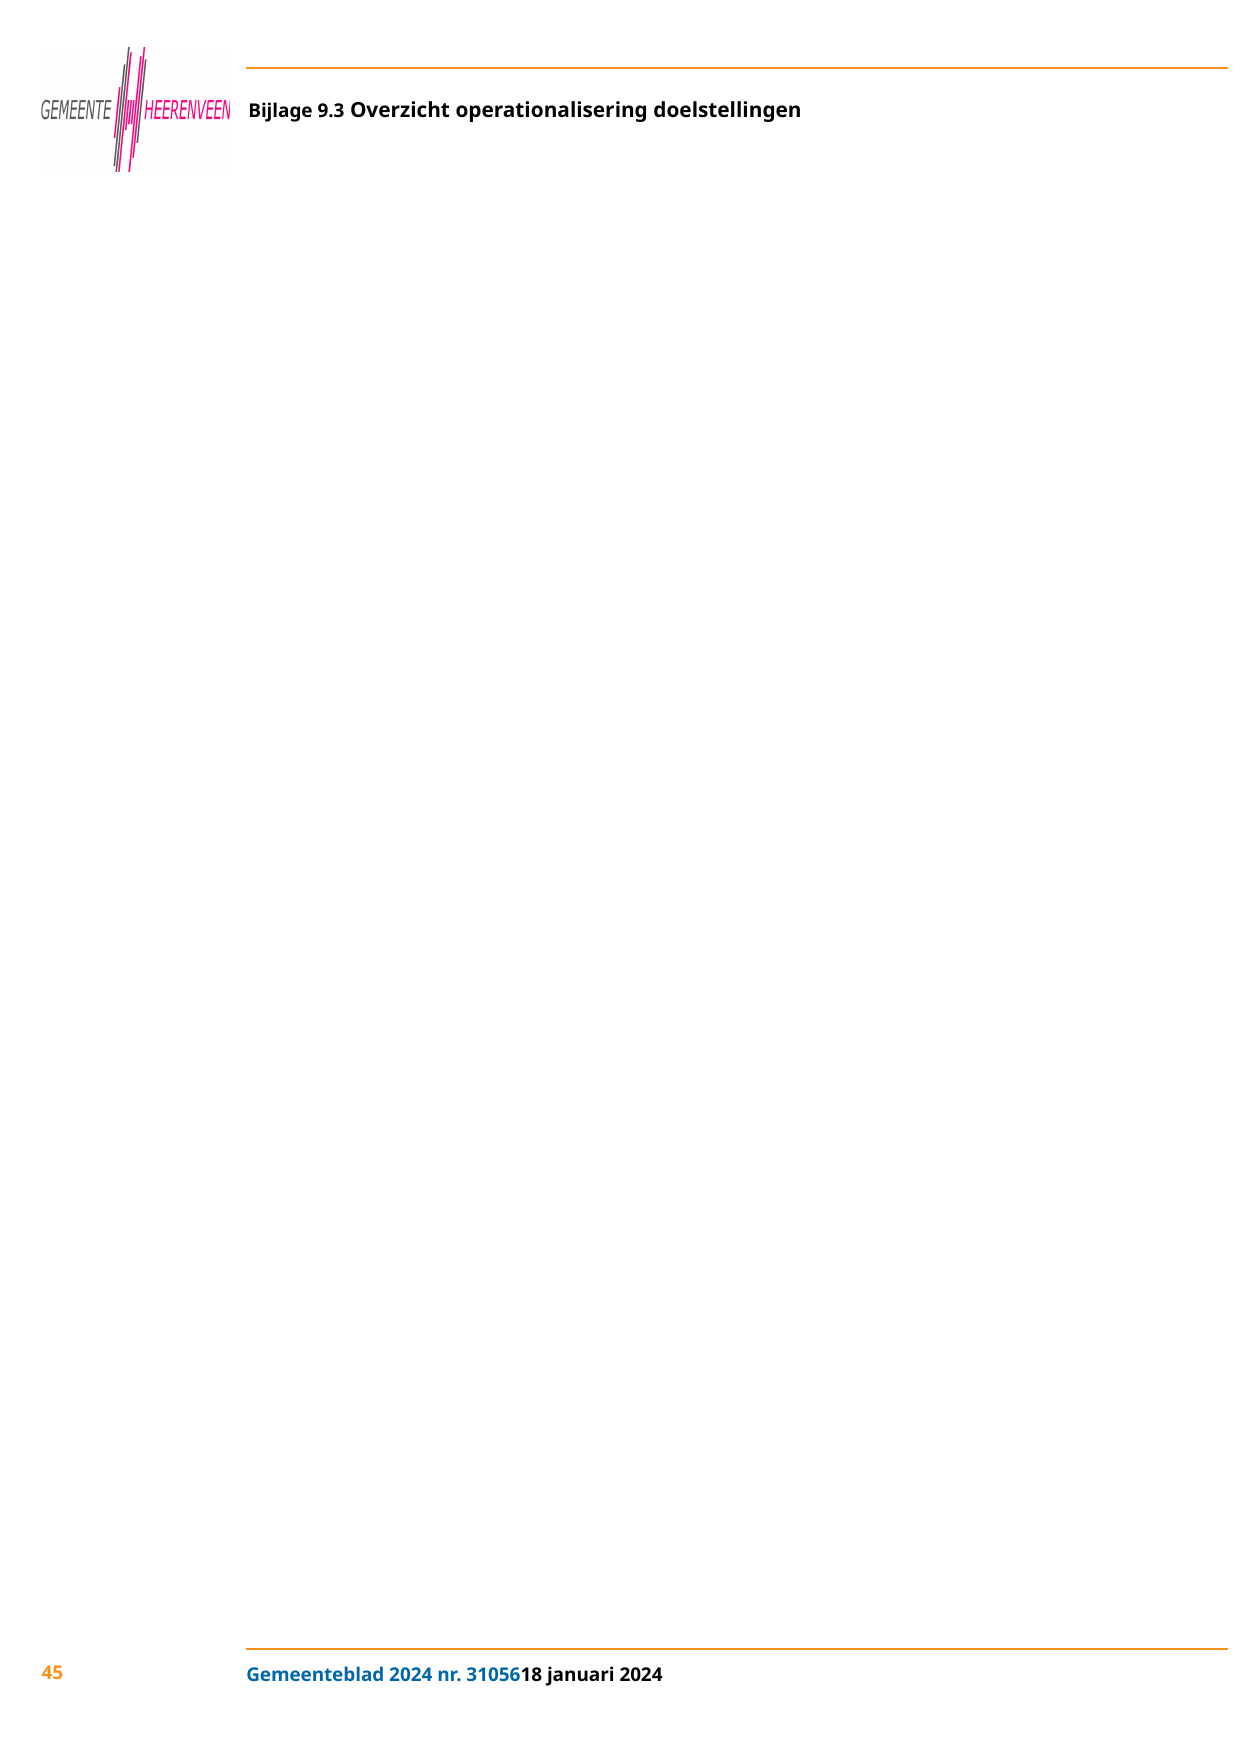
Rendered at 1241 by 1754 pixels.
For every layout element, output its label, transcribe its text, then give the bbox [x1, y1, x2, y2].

picture [41, 47, 231, 172]
text Bijlage 9.3 Overzicht operationalisering doelstellingen [248, 95, 1152, 123]
